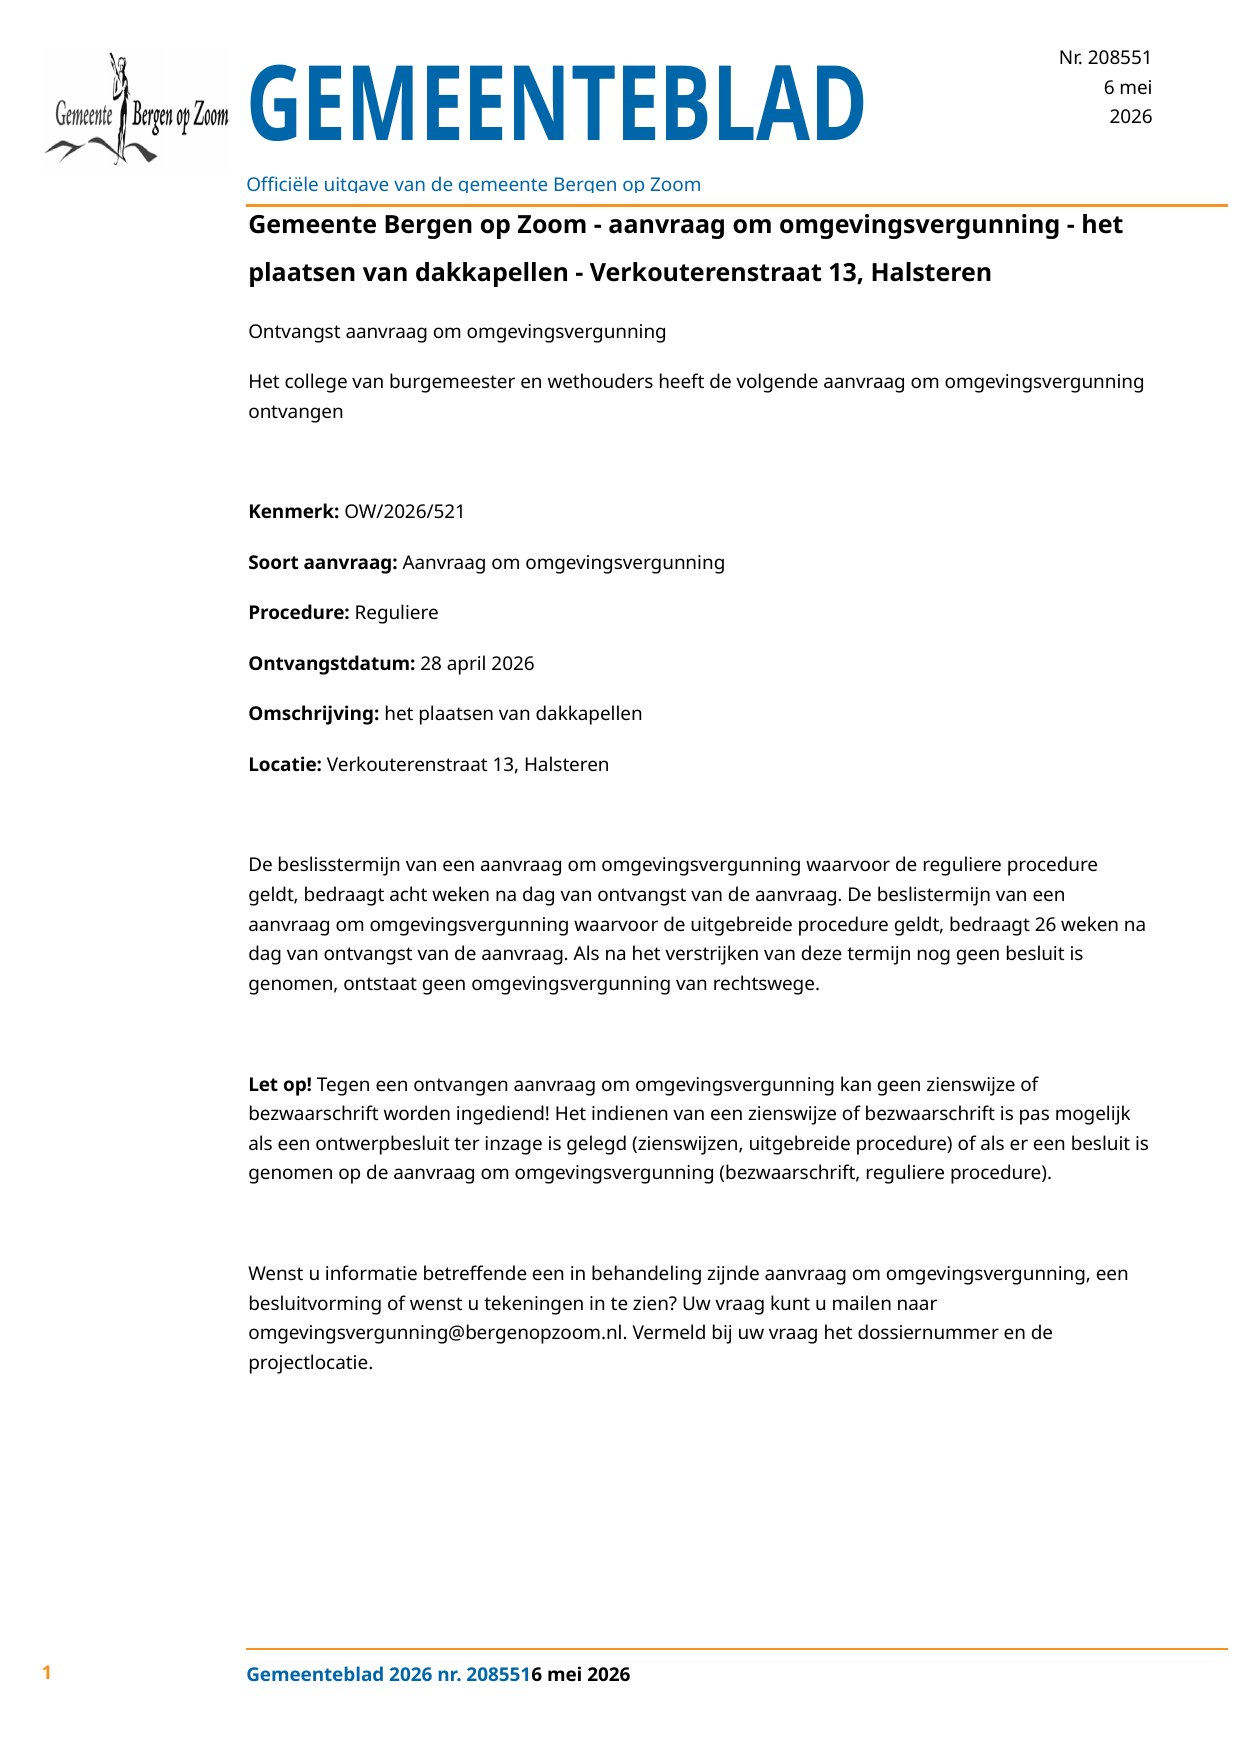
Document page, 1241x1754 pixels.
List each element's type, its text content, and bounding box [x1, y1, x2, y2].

text Gemeente Bergen op Zoom - aanvraag om omgevingsvergunning - het plaatsen van dakkapellen - Verkouterenstraat 13, Halsteren [248, 207, 1152, 288]
text Soort aanvraag: Aanvraag om omgevingsvergunning [248, 549, 1152, 575]
text Kenmerk: OW/2026/521 [248, 499, 1152, 524]
text Het college van burgemeester en wethouders heeft de volgende aanvraag om omgevingsvergunning ontvangen [248, 368, 1152, 424]
text Procedure: Reguliere [248, 599, 1152, 625]
text Ontvangst aanvraag om omgevingsvergunning [248, 318, 1152, 344]
text De beslisstermijn van een aanvraag om omgevingsvergunning waarvoor de reguliere procedure geldt, bedraagt acht weken na dag van ontvangst van de aanvraag. De beslistermijn van een aanvraag om omgevingsvergunning waarvoor de uitgebreide procedure geldt, bedraagt 26 weken na dag van ontvangst van de aanvraag. Als na het verstrijken van deze termijn nog geen besluit is genomen, ontstaat geen omgevingsvergunning van rechtswege. [248, 852, 1152, 996]
text Omschrijving: het plaatsen van dakkapellen [248, 700, 1152, 726]
text Ontvangstdatum: 28 april 2026 [248, 650, 1152, 676]
picture [41, 47, 231, 172]
text Locatie: Verkouterenstraat 13, Halsteren [248, 751, 1152, 777]
text Let op! Tegen een ontvangen aanvraag om omgevingsvergunning kan geen zienswijze of bezwaarschrift worden ingediend! Het indienen van een zienswijze of bezwaarschrift is pas mogelijk als een ontwerpbesluit ter inzage is gelegd (zienswijzen, uitgebreide procedure) of als er een besluit is genomen op de aanvraag om omgevingsvergunning (bezwaarschrift, reguliere procedure). [248, 1071, 1152, 1185]
text Wenst u informatie betreffende een in behandeling zijnde aanvraag om omgevingsvergunning, een besluitvorming of wenst u tekeningen in te zien? Uw vraag kunt u mailen naar omgevingsvergunning@bergenopzoom.nl. Vermeld bij uw vraag het dossiernummer en de projectlocatie. [248, 1260, 1152, 1375]
